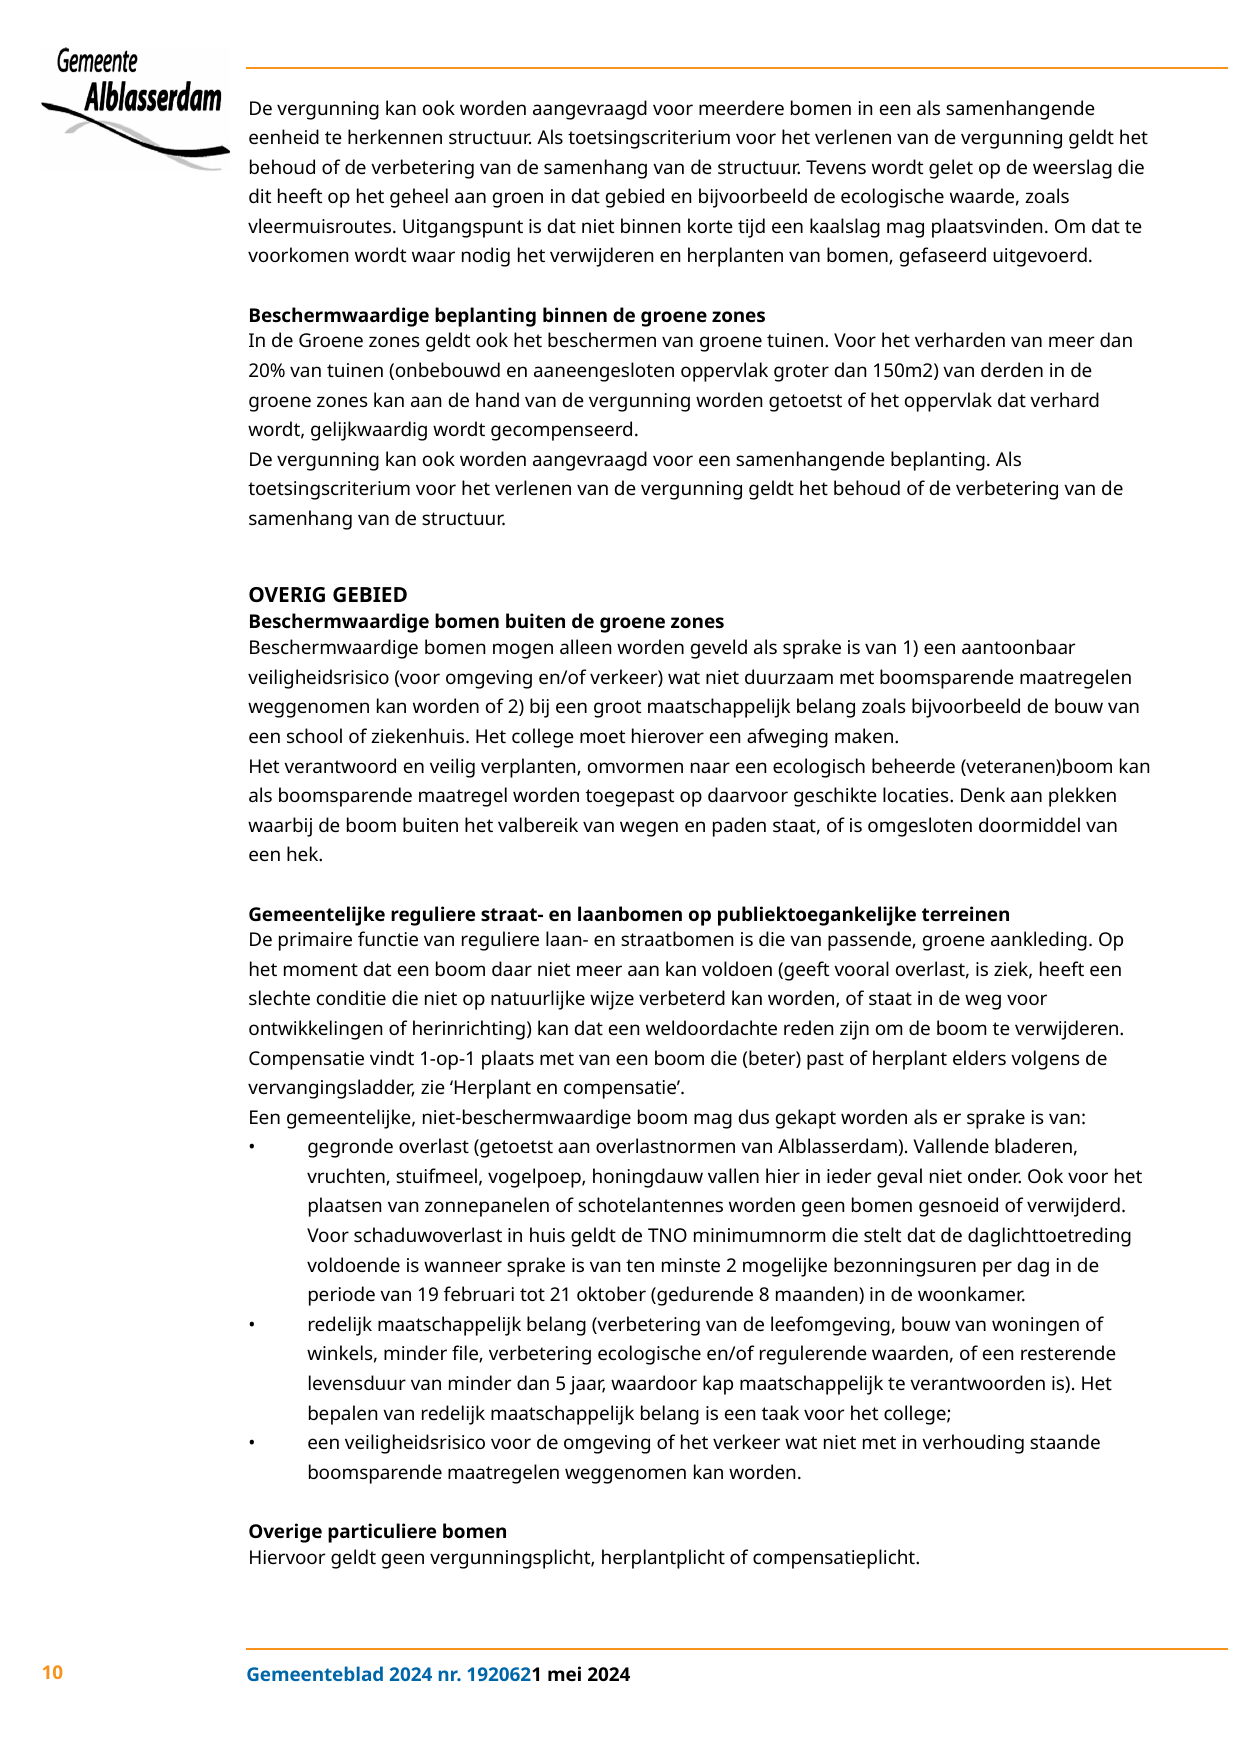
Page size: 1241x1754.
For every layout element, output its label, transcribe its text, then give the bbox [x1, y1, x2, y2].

list redelijk maatschappelijk belang (verbetering van de leefomgeving, bouw van woningen of winkels, minder file, verbetering ecologische en/of regulerende waarden, of een resterende levensduur van minder dan 5 jaar, waardoor kap maatschappelijk te verantwoorden is). Het bepalen van redelijk maatschappelijk belang is een taak voor het college; [248, 1311, 1152, 1426]
text In de Groene zones geldt ook het beschermen van groene tuinen. Voor het verharden van meer dan 20% van tuinen (onbebouwd en aaneengesloten oppervlak groter dan 150m2) van derden in de groene zones kan aan de hand van de vergunning worden getoetst of het oppervlak dat verhard wordt, gelijkwaardig wordt gecompenseerd. [248, 328, 1152, 442]
text Beschermwaardige bomen mogen alleen worden geveld als sprake is van 1) een aantoonbaar veiligheidsrisico (voor omgeving en/of verkeer) wat niet duurzaam met boomsparende maatregelen weggenomen kan worden of 2) bij een groot maatschappelijk belang zoals bijvoorbeeld de bouw van een school of ziekenhuis. Het college moet hierover een afweging maken. [248, 634, 1152, 749]
text Beschermwaardige bomen buiten de groene zones [248, 609, 1152, 634]
text De vergunning kan ook worden aangevraagd voor meerdere bomen in een als samenhangende eenheid te herkennen structuur. Als toetsingscriterium voor het verlenen van de vergunning geldt het behoud of de verbetering van de samenhang van de structuur. Tevens wordt gelet op de weerslag die dit heeft op het geheel aan groen in dat gebied en bijvoorbeeld de ecologische waarde, zoals vleermuisroutes. Uitgangspunt is dat niet binnen korte tijd een kaalslag mag plaatsvinden. Om dat te voorkomen wordt waar nodig het verwijderen en herplanten van bomen, gefaseerd uitgevoerd. [248, 95, 1152, 268]
text Een gemeentelijke, niet-beschermwaardige boom mag dus gekapt worden als er sprake is van: [248, 1104, 1152, 1130]
text Overige particuliere bomen [248, 1518, 1152, 1544]
text Gemeentelijke reguliere straat- en laanbomen op publiektoegankelijke terreinen [248, 901, 1152, 926]
list gegronde overlast (getoetst aan overlastnormen van Alblasserdam). Vallende bladeren, vruchten, stuifmeel, vogelpoep, honingdauw vallen hier in ieder geval niet onder. Ook voor het plaatsen van zonnepanelen of schotelantennes worden geen bomen gesnoeid of verwijderd. Voor schaduwoverlast in huis geldt de TNO minimumnorm die stelt dat de daglichttoetreding voldoende is wanneer sprake is van ten minste 2 mogelijke bezonningsuren per dag in de periode van 19 februari tot 21 oktober (gedurende 8 maanden) in de woonkamer. [248, 1133, 1152, 1307]
text OVERIG GEBIED [248, 580, 1152, 609]
list een veiligheidsrisico voor de omgeving of het verkeer wat niet met in verhouding staande boomsparende maatregelen weggenomen kan worden. [248, 1429, 1152, 1485]
picture [41, 47, 231, 172]
text De vergunning kan ook worden aangevraagd voor een samenhangende beplanting. Als toetsingscriterium voor het verlenen van de vergunning geldt het behoud of de verbetering van de samenhang van de structuur. [248, 446, 1152, 531]
text Beschermwaardige beplanting binnen de groene zones [248, 302, 1152, 328]
text De primaire functie van reguliere laan- en straatbomen is die van passende, groene aankleding. Op het moment dat een boom daar niet meer aan kan voldoen (geeft vooral overlast, is ziek, heeft een slechte conditie die niet op natuurlijke wijze verbeterd kan worden, of staat in de weg voor ontwikkelingen of herinrichting) kan dat een weldoordachte reden zijn om de boom te verwijderen. Compensatie vindt 1-op-1 plaats met van een boom die (beter) past of herplant elders volgens de vervangingsladder, zie ‘Herplant en compensatie’. [248, 926, 1152, 1100]
text Hiervoor geldt geen vergunningsplicht, herplantplicht of compensatieplicht. [248, 1544, 1152, 1569]
text Het verantwoord en veilig verplanten, omvormen naar een ecologisch beheerde (veteranen)boom kan als boomsparende maatregel worden toegepast op daarvoor geschikte locaties. Denk aan plekken waarbij de boom buiten het valbereik van wegen en paden staat, of is omgesloten doormiddel van een hek. [248, 753, 1152, 867]
